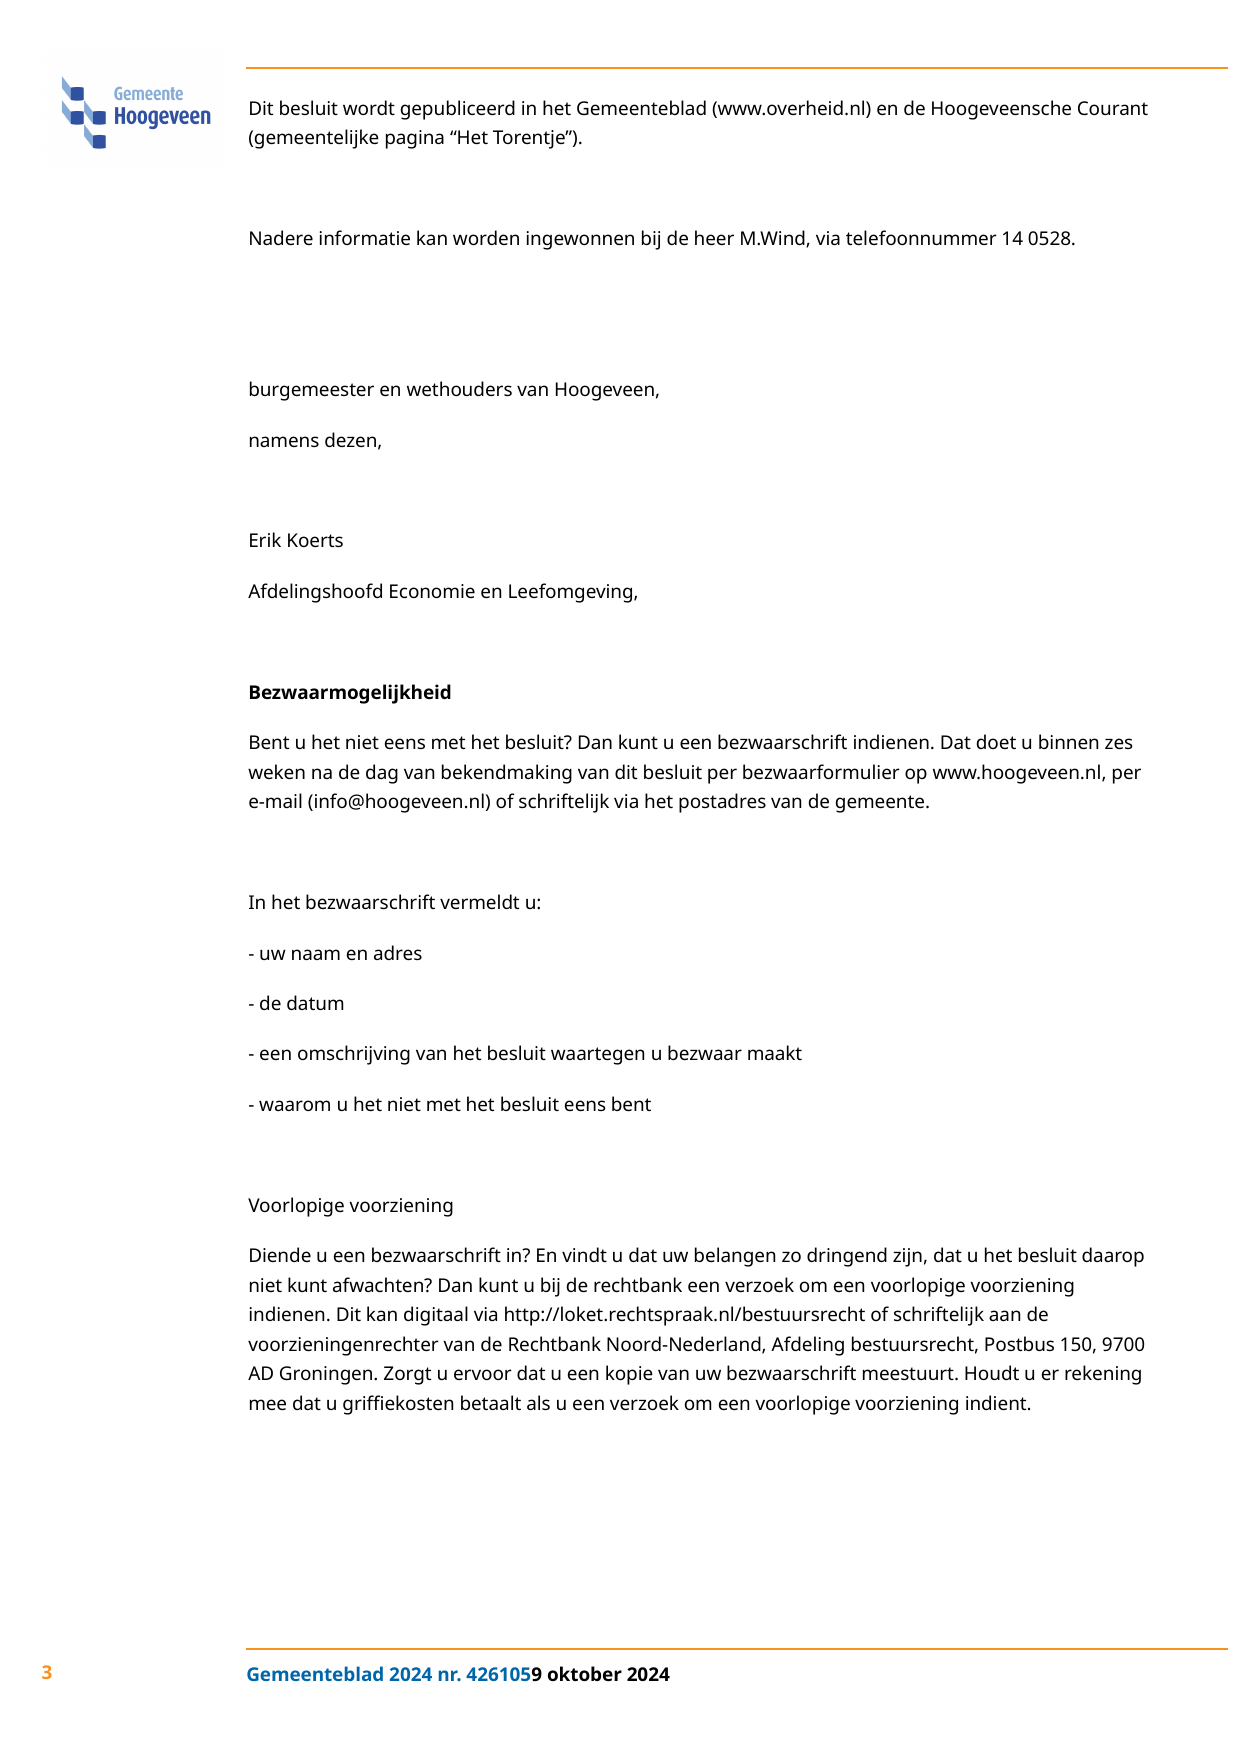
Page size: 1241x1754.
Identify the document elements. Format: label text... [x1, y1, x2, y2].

text In het bezwaarschrift vermeldt u: [248, 889, 1152, 915]
text Voorlopige voorziening [248, 1192, 1152, 1218]
text Bezwaarmogelijkheid [248, 679, 1152, 705]
text namens dezen, [248, 427, 1152, 453]
text burgemeester en wethouders van Hoogeveen, [248, 376, 1152, 402]
text Bent u het niet eens met het besluit? Dan kunt u een bezwaarschrift indienen. Dat doet u binnen zes weken na de dag van bekendmaking van dit besluit per bezwaarformulier op www.hoogeveen.nl, per e-mail (info@hoogeveen.nl) of schriftelijk via het postadres van de gemeente. [248, 729, 1152, 814]
text - de datum [248, 990, 1152, 1016]
text Erik Koerts [248, 528, 1152, 553]
text Diende u een bezwaarschrift in? En vindt u dat uw belangen zo dringend zijn, dat u het besluit daarop niet kunt afwachten? Dan kunt u bij de rechtbank een verzoek om een voorlopige voorziening indienen. Dit kan digitaal via http://loket.rechtspraak.nl/bestuursrecht of schriftelijk aan de voorzieningenrechter van de Rechtbank Noord-Nederland, Afdeling bestuursrecht, Postbus 150, 9700 AD Groningen. Zorgt u ervoor dat u een kopie van uw bezwaarschrift meestuurt. Houdt u er rekening mee dat u griffiekosten betaalt als u een verzoek om een voorlopige voorziening indient. [248, 1242, 1152, 1416]
text Nadere informatie kan worden ingewonnen bij de heer M.Wind, via telefoonnummer 14 0528. [248, 225, 1152, 251]
text - waarom u het niet met het besluit eens bent [248, 1091, 1152, 1117]
text Afdelingshoofd Economie en Leefomgeving, [248, 578, 1152, 604]
text - een omschrijving van het besluit waartegen u bezwaar maakt [248, 1041, 1152, 1066]
text - uw naam en adres [248, 940, 1152, 966]
text Dit besluit wordt gepubliceerd in het Gemeenteblad (www.overheid.nl) en de Hoogeveensche Courant (gemeentelijke pagina “Het Torentje”). [248, 95, 1152, 150]
picture [41, 47, 231, 172]
